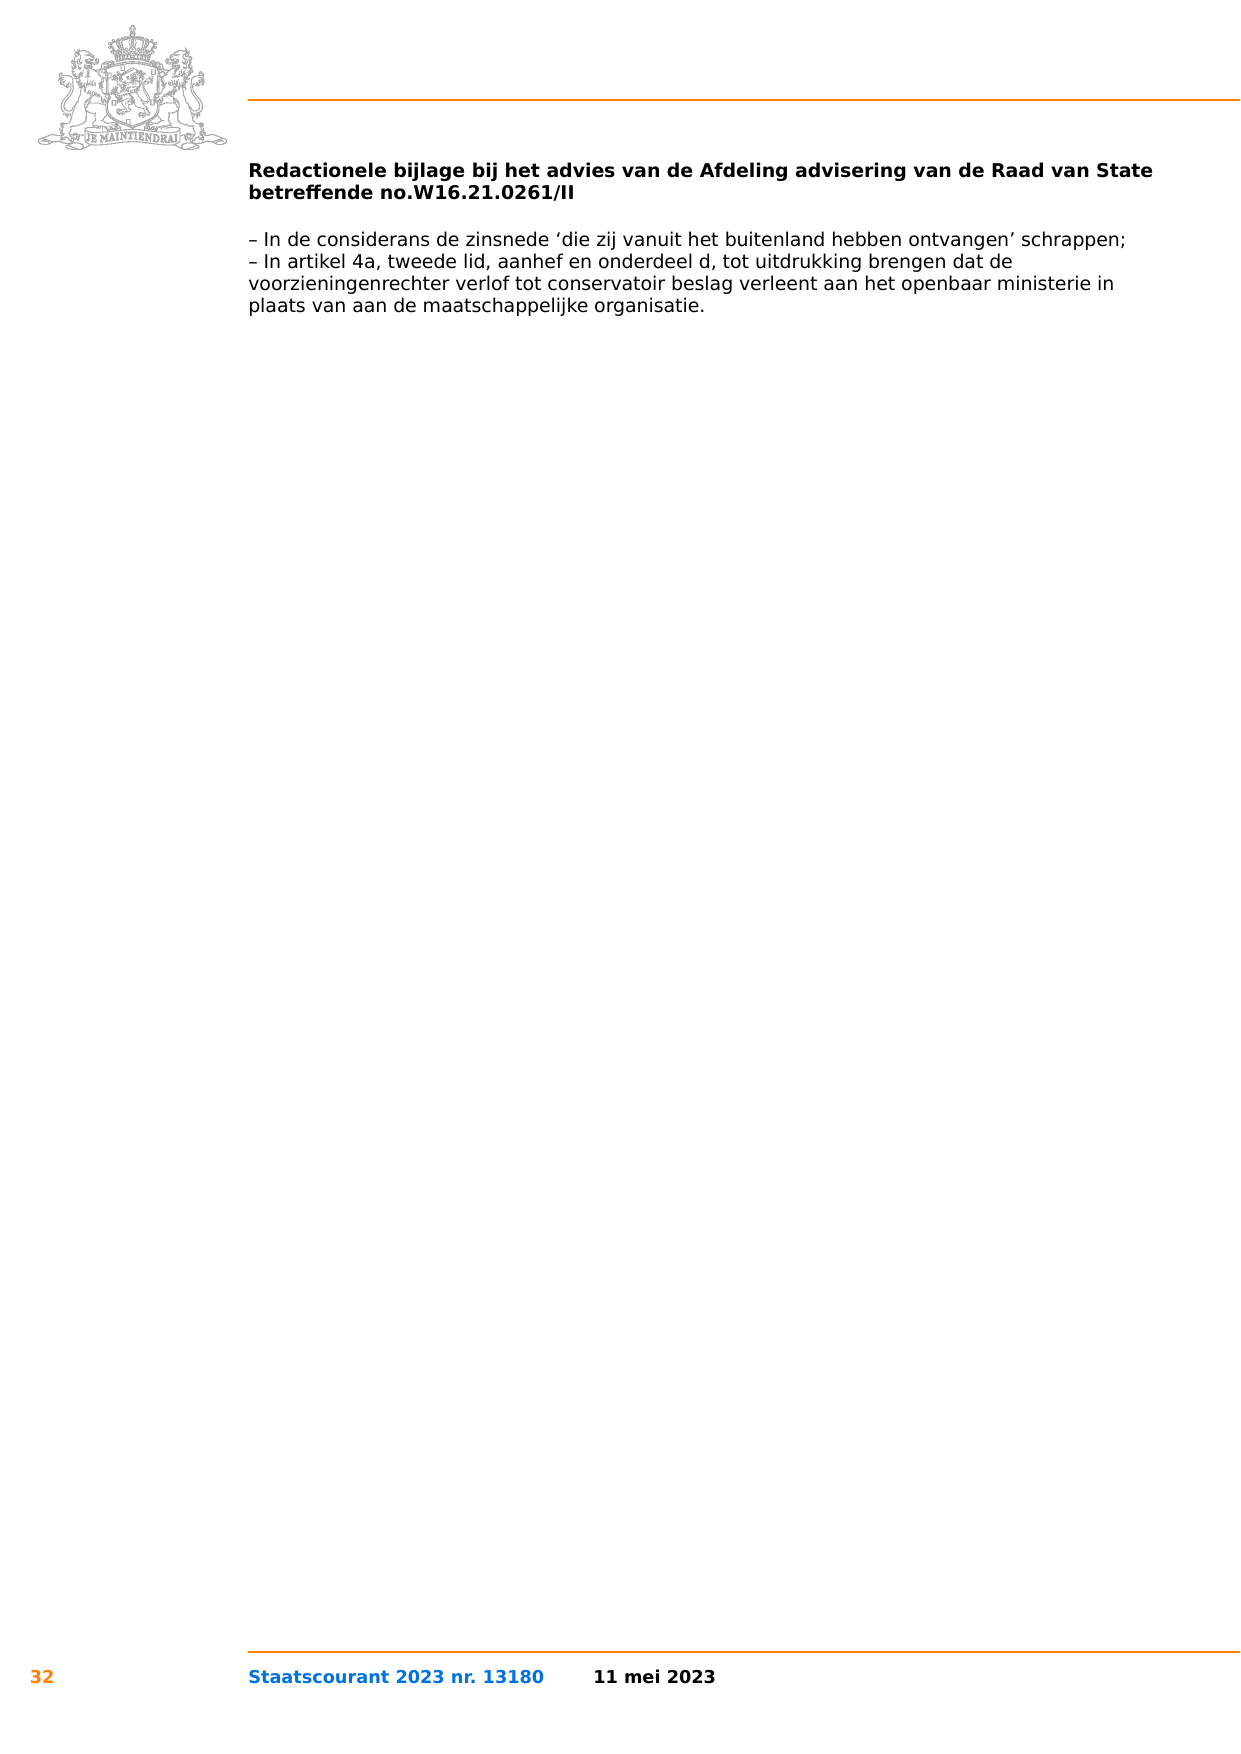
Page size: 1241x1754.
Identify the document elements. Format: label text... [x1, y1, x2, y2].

text – In de considerans de zinsnede ‘die zij vanuit het buitenland hebben ontvangen’ schrappen; [248, 229, 1163, 251]
picture [38, 25, 227, 150]
text – In artikel 4a, tweede lid, aanhef en onderdeel d, tot uitdrukking brengen dat de voorzieningenrechter verlof tot conservatoir beslag verleent aan het openbaar ministerie in plaats van aan de maatschappelijke organisatie. [248, 251, 1163, 317]
subtitle Redactionele bijlage bij het advies van de Afdeling advisering van de Raad van State betreffende no.W16.21.0261/II [248, 160, 1163, 204]
